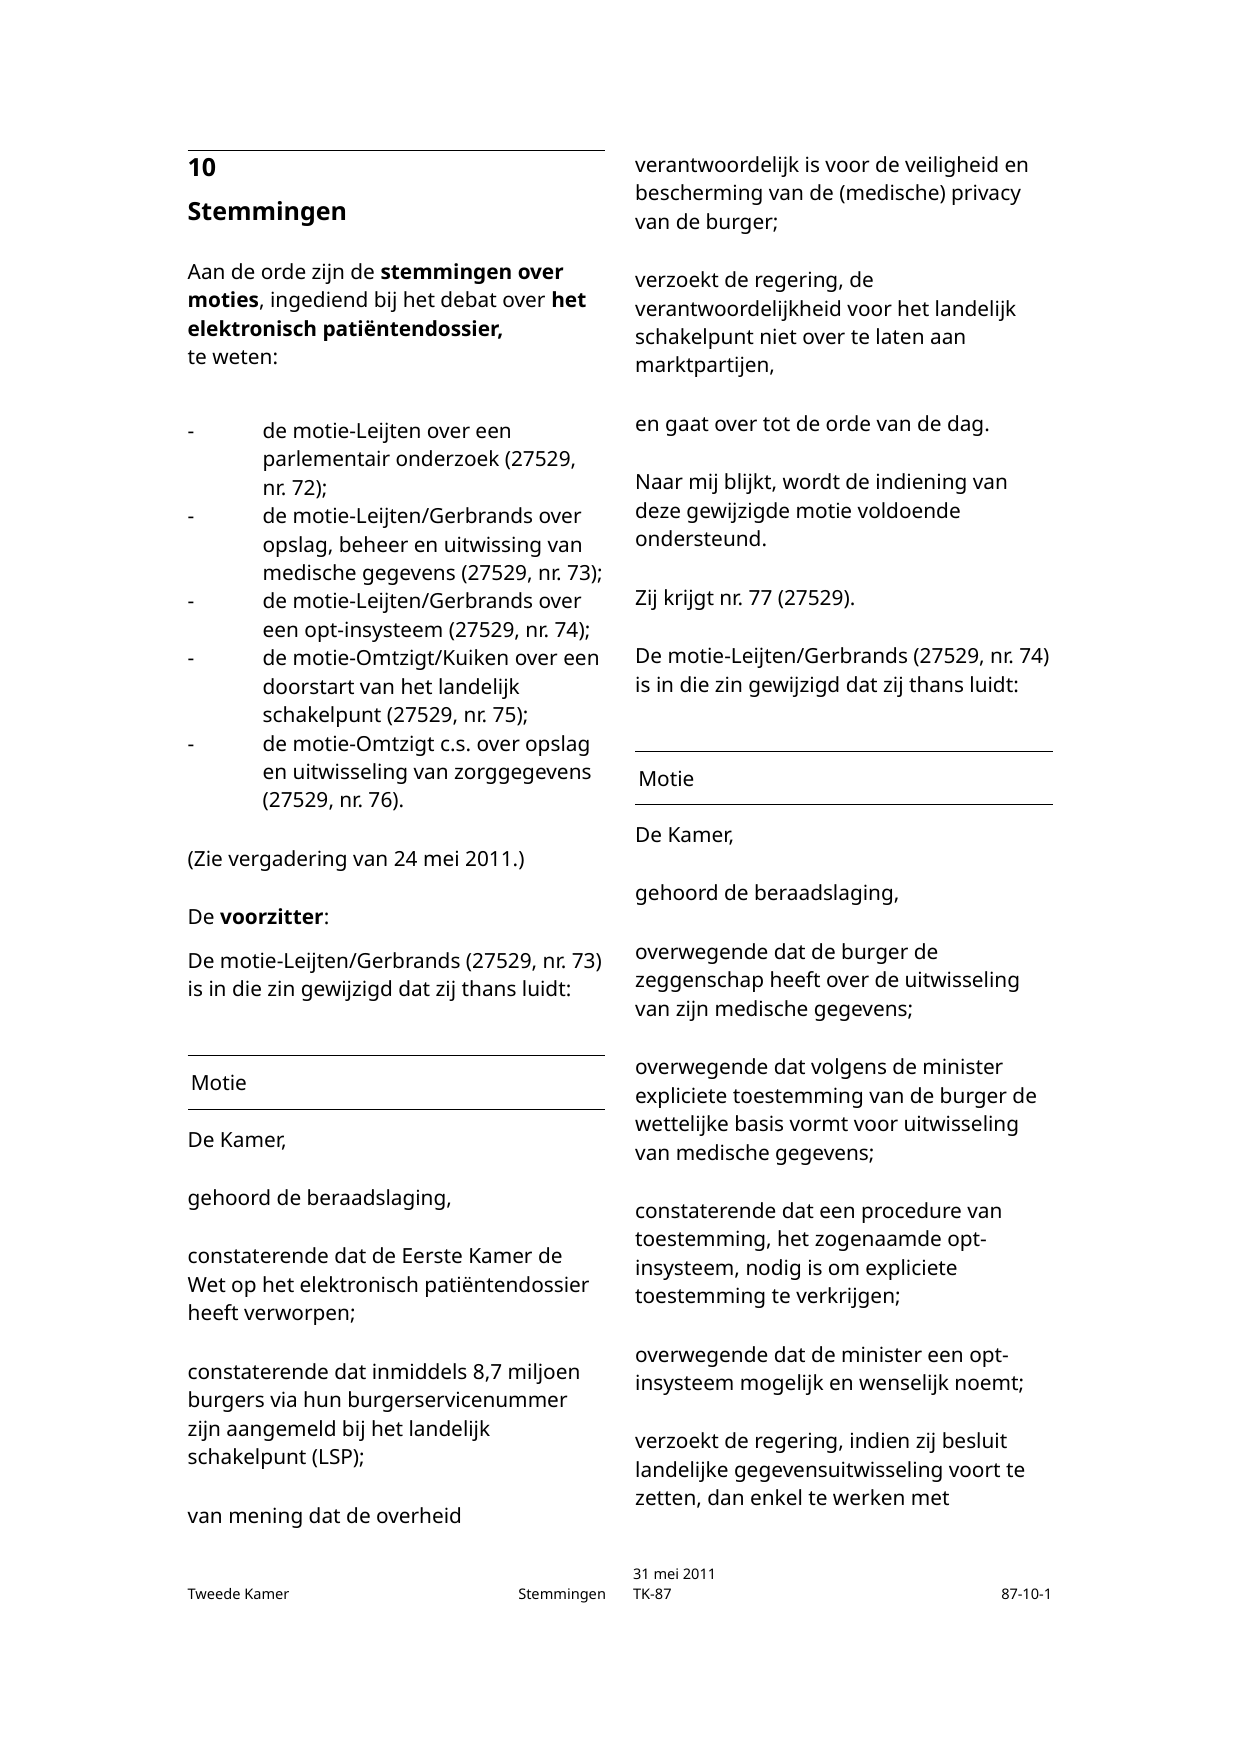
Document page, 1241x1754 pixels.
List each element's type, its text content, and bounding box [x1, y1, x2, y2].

subtitle Motie [187, 1056, 605, 1110]
text (Zie vergadering van 24 mei 2011.) [187, 844, 605, 872]
text gehoord de beraadslaging, [187, 1183, 605, 1212]
text overwegende dat de minister een opt-insysteem mogelijk en wenselijk noemt; [635, 1340, 1053, 1397]
text De voorzitter: [187, 902, 605, 931]
text en gaat over tot de orde van de dag. [635, 409, 1053, 437]
list de motie-Leijten over een parlementair onderzoek (27529, nr. 72); [187, 416, 605, 501]
list de motie-Leijten/Gerbrands over een opt-insysteem (27529, nr. 74); [187, 587, 605, 643]
text van mening dat de overheid [187, 1501, 605, 1529]
text De motie-Leijten/Gerbrands (27529, nr. 74) is in die zin gewijzigd dat zij thans luidt: [635, 641, 1053, 698]
list de motie-Leijten/Gerbrands over opslag, beheer en uitwissing van medische gegevens (27529, nr. 73); [187, 501, 605, 587]
text Stemmingen [187, 193, 605, 227]
text verantwoordelijk is voor de veiligheid en bescherming van de (medische) privacy van de burger; [635, 150, 1053, 235]
text overwegende dat de burger de zeggenschap heeft over de uitwisseling van zijn medische gegevens; [635, 937, 1053, 1022]
text overwegende dat volgens de minister expliciete toestemming van de burger de wettelijke basis vormt voor uitwisseling van medische gegevens; [635, 1052, 1053, 1166]
list de motie-Omtzigt/Kuiken over een doorstart van het landelijk schakelpunt (27529, nr. 75); [187, 643, 605, 729]
text Aan de orde zijn de stemmingen over moties, ingediend bij het debat over het elektronisch patiëntendossier, [187, 257, 605, 342]
text constaterende dat een procedure van toestemming, het zogenaamde opt-insysteem, nodig is om expliciete toestemming te verkrijgen; [635, 1196, 1053, 1310]
text gehoord de beraadslaging, [635, 878, 1053, 907]
text De Kamer, [635, 820, 1053, 848]
text Naar mij blijkt, wordt de indiening van deze gewijzigde motie voldoende ondersteund. [635, 467, 1053, 553]
text De motie-Leijten/Gerbrands (27529, nr. 73) is in die zin gewijzigd dat zij thans luidt: [187, 946, 605, 1003]
list de motie-Omtzigt c.s. over opslag en uitwisseling van zorggegevens (27529, nr. 76). [187, 729, 605, 814]
text De Kamer, [187, 1125, 605, 1153]
text 10 [187, 151, 605, 184]
text constaterende dat de Eerste Kamer de Wet op het elektronisch patiëntendossier heeft verworpen; [187, 1242, 605, 1327]
subtitle Motie [635, 752, 1053, 804]
text verzoekt de regering, de verantwoordelijkheid voor het landelijk schakelpunt niet over te laten aan marktpartijen, [635, 265, 1053, 379]
text constaterende dat inmiddels 8,7 miljoen burgers via hun burgerservicenummer zijn aangemeld bij het landelijk schakelpunt (LSP); [187, 1357, 605, 1471]
text Zij krijgt nr. 77 (27529). [635, 583, 1053, 611]
text te weten: [187, 342, 605, 371]
text verzoekt de regering, indien zij besluit landelijke gegevensuitwisseling voort te zetten, dan enkel te werken met [635, 1427, 1053, 1512]
